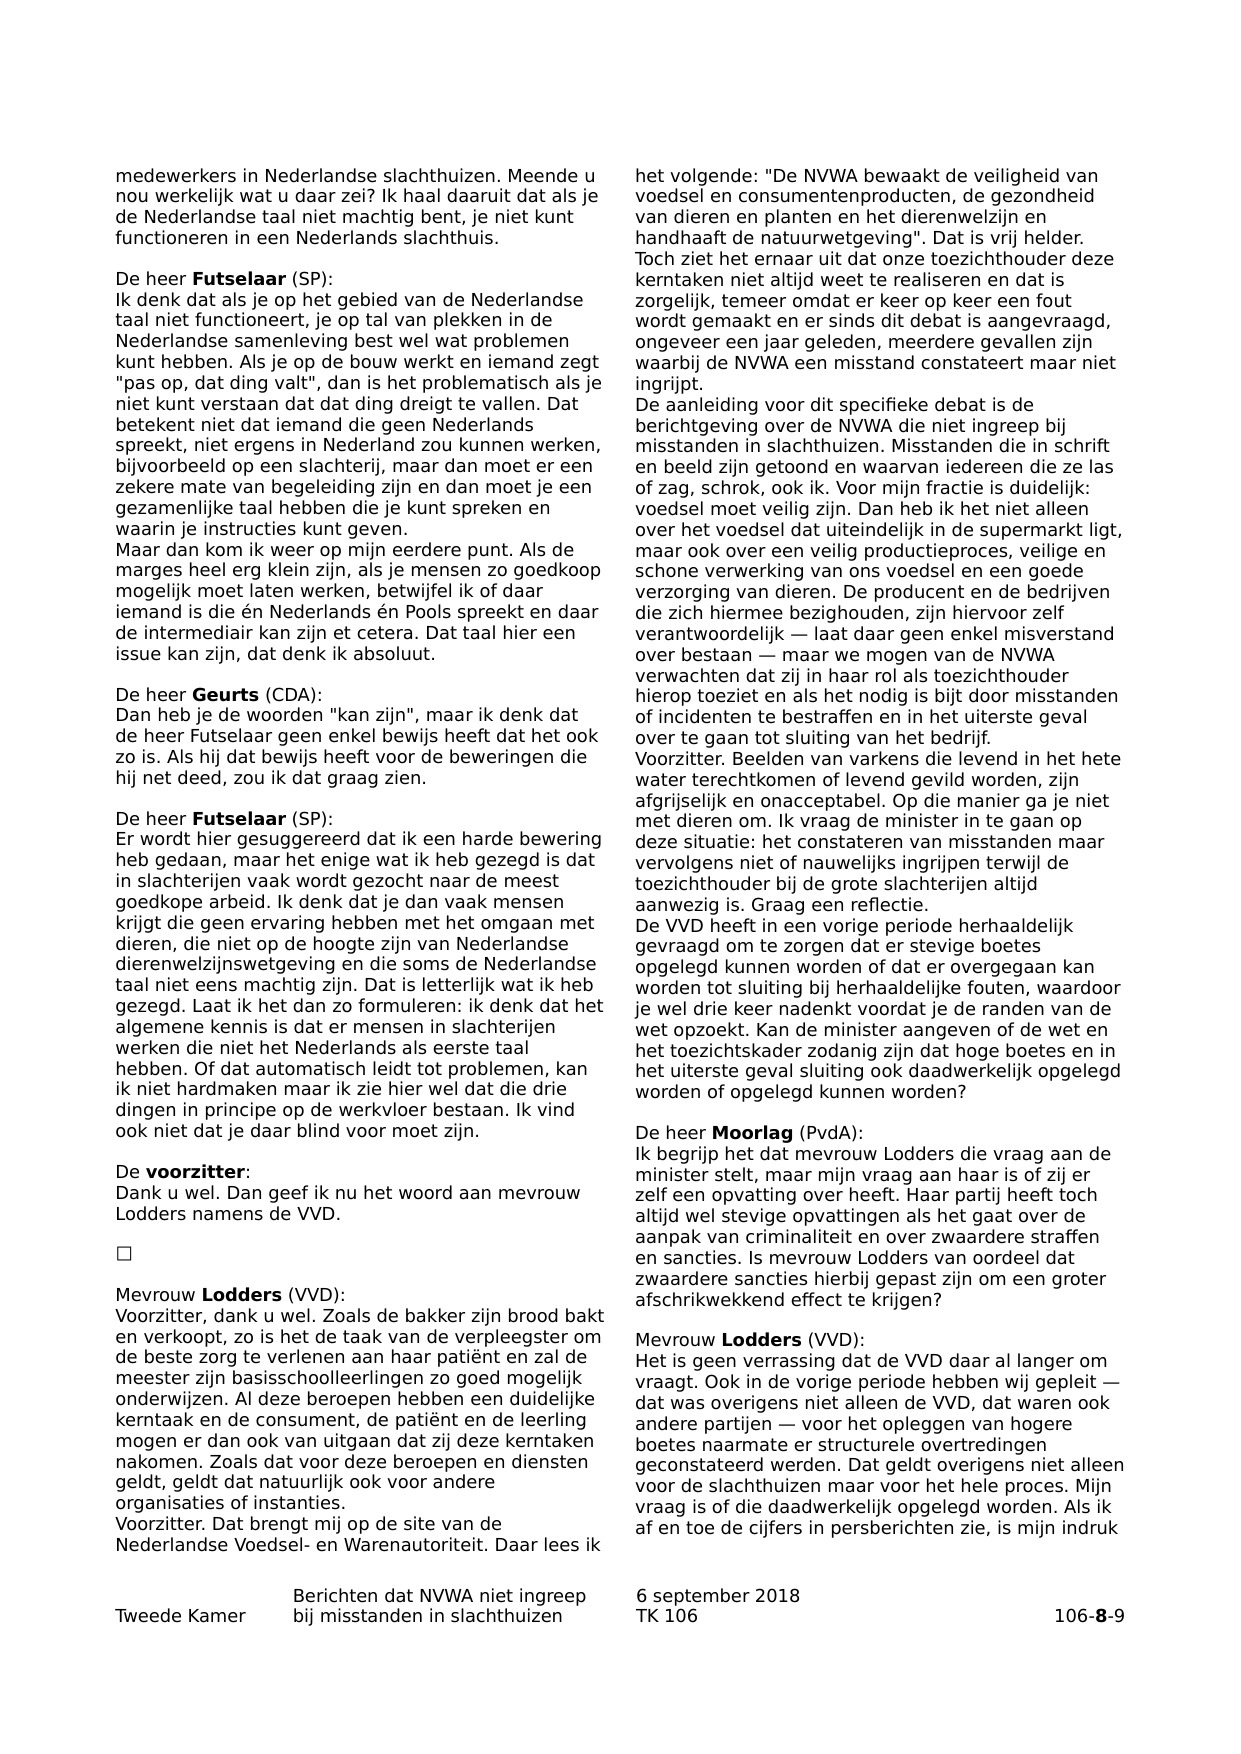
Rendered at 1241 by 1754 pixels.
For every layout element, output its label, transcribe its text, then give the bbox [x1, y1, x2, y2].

text Ik begrijp het dat mevrouw Lodders die vraag aan de minister stelt, maar mijn vraag aan haar is of zij er zelf een opvatting over heeft. Haar partij heeft toch altijd wel stevige opvattingen als het gaat over de aanpak van criminaliteit en over zwaardere straffen en sancties. Is mevrouw Lodders van oordeel dat zwaardere sancties hierbij gepast zijn om een groter afschrikwekkend effect te krijgen? [635, 1143, 1125, 1310]
text De VVD heeft in een vorige periode herhaaldelijk gevraagd om te zorgen dat er stevige boetes opgelegd kunnen worden of dat er overgegaan kan worden tot sluiting bij herhaaldelijke fouten, waardoor je wel drie keer nadenkt voordat je de randen van de wet opzoekt. Kan de minister aangeven of de wet en het toezichtskader zodanig zijn dat hoge boetes en in het uiterste geval sluiting ook daadwerkelijk opgelegd worden of opgelegd kunnen worden? [635, 915, 1125, 1103]
text het volgende: "De NVWA bewaakt de veiligheid van voedsel en consumentenproducten, de gezondheid van dieren en planten en het dierenwelzijn en handhaaft de natuurwetgeving". Dat is vrij helder. Toch ziet het ernaar uit dat onze toezichthouder deze kerntaken niet altijd weet te realiseren en dat is zorgelijk, temeer omdat er keer op keer een fout wordt gemaakt en er sinds dit debat is aangevraagd, ongeveer een jaar geleden, meerdere gevallen zijn waarbij de NVWA een misstand constateert maar niet ingrijpt. [635, 165, 1125, 394]
text Mevrouw Lodders (VVD): [115, 1285, 605, 1306]
text Maar dan kom ik weer op mijn eerdere punt. Als de marges heel erg klein zijn, als je mensen zo goedkoop mogelijk moet laten werken, betwijfel ik of daar iemand is die én Nederlands én Pools spreekt en daar de intermediair kan zijn et cetera. Dat taal hier een issue kan zijn, dat denk ik absoluut. [115, 539, 605, 664]
text Dank u wel. Dan geef ik nu het woord aan mevrouw Lodders namens de VVD. [115, 1182, 605, 1224]
text De heer Moorlag (PvdA): [635, 1123, 1125, 1143]
text Voorzitter. Beelden van varkens die levend in het hete water terechtkomen of levend gevild worden, zijn afgrijselijk en onacceptabel. Op die manier ga je niet met dieren om. Ik vraag de minister in te gaan op deze situatie: het constateren van misstanden maar vervolgens niet of nauwelijks ingrijpen terwijl de toezichthouder bij de grote slachterijen altijd aanwezig is. Graag een reflectie. [635, 749, 1125, 915]
text Er wordt hier gesuggereerd dat ik een harde bewering heb gedaan, maar het enige wat ik heb gezegd is dat in slachterijen vaak wordt gezocht naar de meest goedkope arbeid. Ik denk dat je dan vaak mensen krijgt die geen ervaring hebben met het omgaan met dieren, die niet op de hoogte zijn van Nederlandse dierenwelzijnswetgeving en die soms de Nederlandse taal niet eens machtig zijn. Dat is letterlijk wat ik heb gezegd. Laat ik het dan zo formuleren: ik denk dat het algemene kennis is dat er mensen in slachterijen werken die niet het Nederlands als eerste taal hebben. Of dat automatisch leidt tot problemen, kan ik niet hardmaken maar ik zie hier wel dat die drie dingen in principe op de werkvloer bestaan. Ik vind ook niet dat je daar blind voor moet zijn. [115, 829, 605, 1142]
text De heer Futselaar (SP): [115, 808, 605, 829]
text Voorzitter. Dat brengt mij op de site van de Nederlandse Voedsel- en Warenautoriteit. Daar lees ik [115, 1514, 605, 1556]
text De aanleiding voor dit specifieke debat is de berichtgeving over de NVWA die niet ingreep bij misstanden in slachthuizen. Misstanden die in schrift en beeld zijn getoond en waarvan iedereen die ze las of zag, schrok, ook ik. Voor mijn fractie is duidelijk: voedsel moet veilig zijn. Dan heb ik het niet alleen over het voedsel dat uiteindelijk in de supermarkt ligt, maar ook over een veilig productieproces, veilige en schone verwerking van ons voedsel en een goede verzorging van dieren. De producent en de bedrijven die zich hiermee bezighouden, zijn hiervoor zelf verantwoordelijk — laat daar geen enkel misverstand over bestaan — maar we mogen van de NVWA verwachten dat zij in haar rol als toezichthouder hierop toeziet en als het nodig is bijt door misstanden of incidenten te bestraffen en in het uiterste geval over te gaan tot sluiting van het bedrijf. [635, 394, 1125, 749]
text Mevrouw Lodders (VVD): [635, 1330, 1125, 1351]
text ⬜ [115, 1244, 605, 1265]
text Ik denk dat als je op het gebied van de Nederlandse taal niet functioneert, je op tal van plekken in de Nederlandse samenleving best wel wat problemen kunt hebben. Als je op de bouw werkt en iemand zegt "pas op, dat ding valt", dan is het problematisch als je niet kunt verstaan dat dat ding dreigt te vallen. Dat betekent niet dat iemand die geen Nederlands spreekt, niet ergens in Nederland zou kunnen werken, bijvoorbeeld op een slachterij, maar dan moet er een zekere mate van begeleiding zijn en dan moet je een gezamenlijke taal hebben die je kunt spreken en waarin je instructies kunt geven. [115, 289, 605, 539]
text De heer Geurts (CDA): [115, 684, 605, 705]
text De voorzitter: [115, 1162, 605, 1182]
text Voorzitter, dank u wel. Zoals de bakker zijn brood bakt en verkoopt, zo is het de taak van de verpleegster om de beste zorg te verlenen aan haar patiënt en zal de meester zijn basisschoolleerlingen zo goed mogelijk onderwijzen. Al deze beroepen hebben een duidelijke kerntaak en de consument, de patiënt en de leerling mogen er dan ook van uitgaan dat zij deze kerntaken nakomen. Zoals dat voor deze beroepen en diensten geldt, geldt dat natuurlijk ook voor andere organisaties of instanties. [115, 1306, 605, 1514]
text Het is geen verrassing dat de VVD daar al langer om vraagt. Ook in de vorige periode hebben wij gepleit — dat was overigens niet alleen de VVD, dat waren ook andere partijen — voor het opleggen van hogere boetes naarmate er structurele overtredingen geconstateerd werden. Dat geldt overigens niet alleen voor de slachthuizen maar voor het hele proces. Mijn vraag is of die daadwerkelijk opgelegd worden. Als ik af en toe de cijfers in persberichten zie, is mijn indruk [635, 1351, 1125, 1538]
text medewerkers in Nederlandse slachthuizen. Meende u nou werkelijk wat u daar zei? Ik haal daaruit dat als je de Nederlandse taal niet machtig bent, je niet kunt functioneren in een Nederlands slachthuis. [115, 165, 605, 249]
text De heer Futselaar (SP): [115, 269, 605, 289]
text Dan heb je de woorden "kan zijn", maar ik denk dat de heer Futselaar geen enkel bewijs heeft dat het ook zo is. Als hij dat bewijs heeft voor de beweringen die hij net deed, zou ik dat graag zien. [115, 705, 605, 788]
